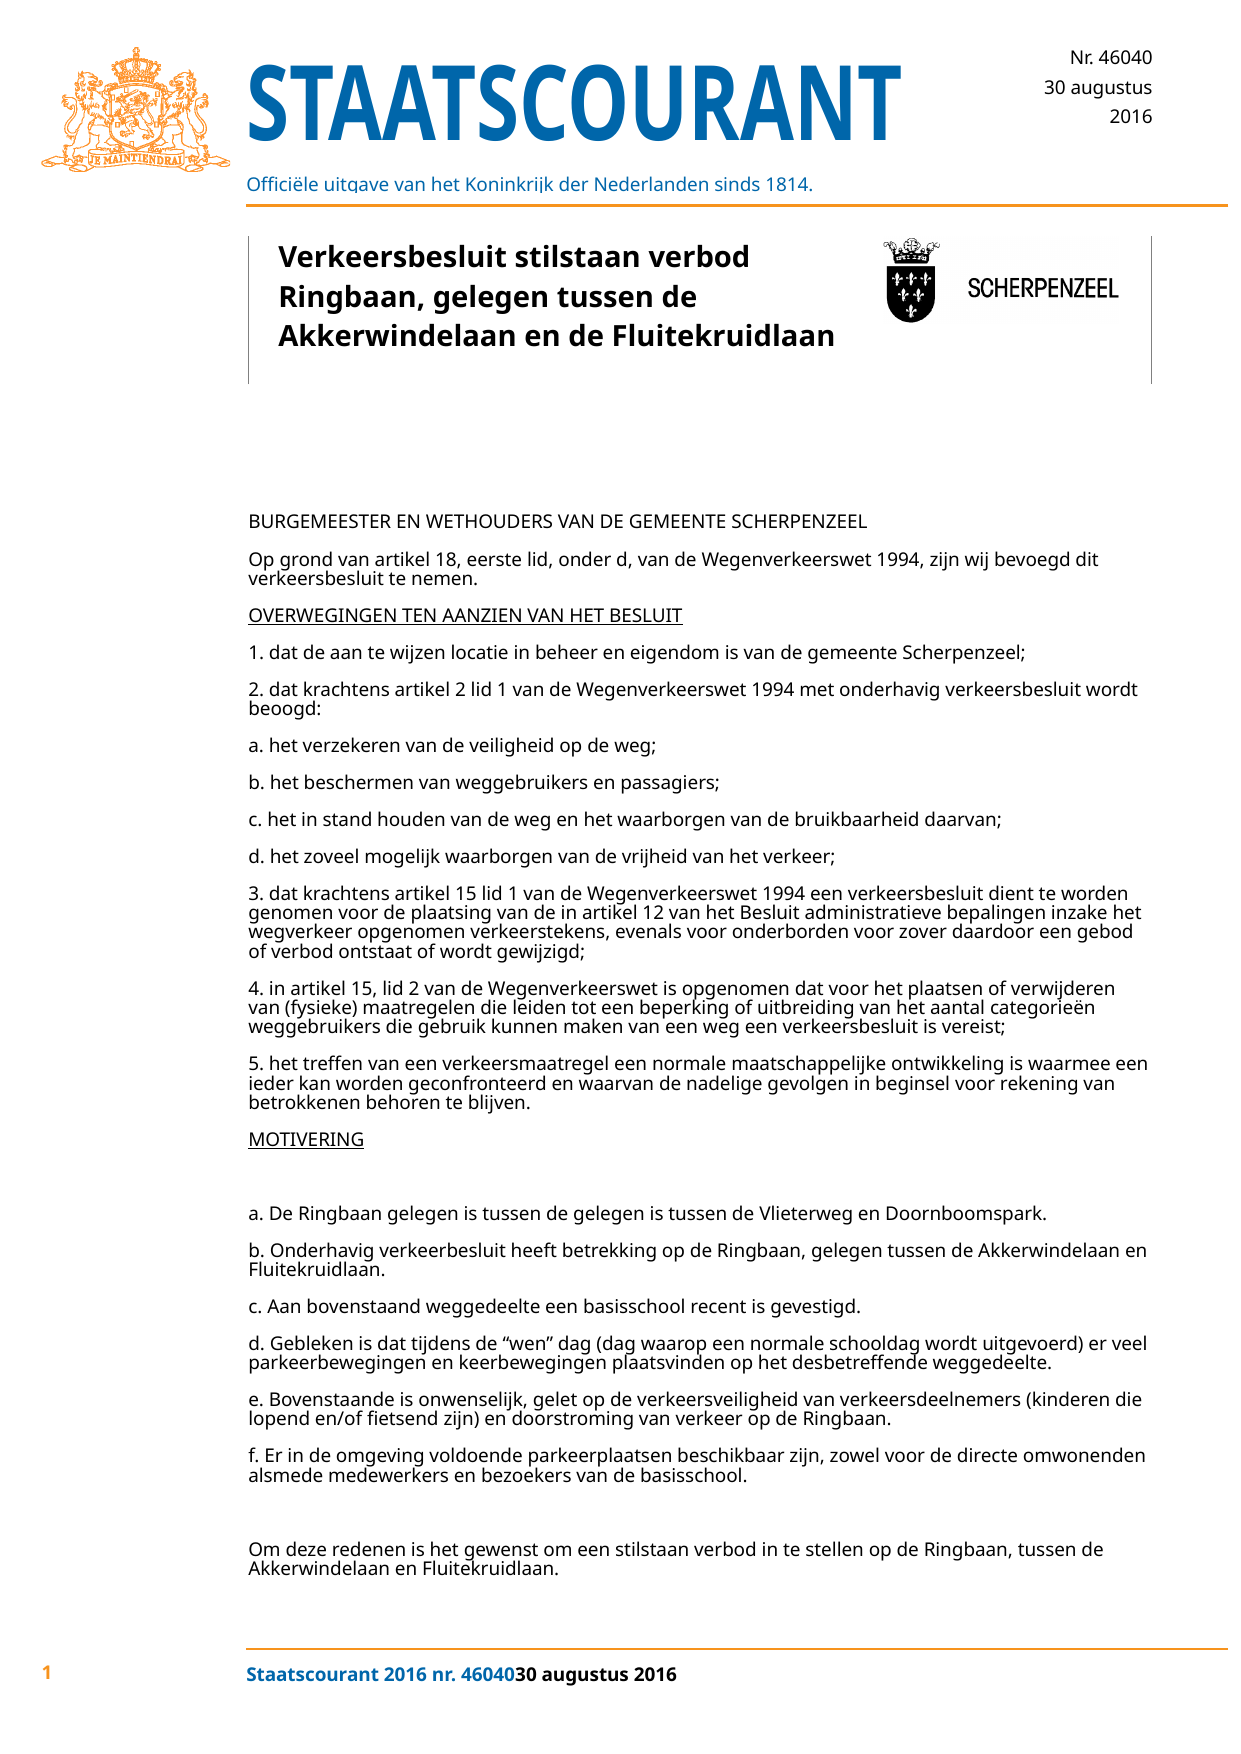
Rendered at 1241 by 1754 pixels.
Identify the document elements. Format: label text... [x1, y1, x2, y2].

table_header [850, 236, 1151, 384]
text a. het verzekeren van de veiligheid op de weg; [248, 737, 1152, 756]
picture [882, 236, 1119, 324]
text b. Onderhavig verkeerbesluit heeft betrekking op de Ringbaan, gelegen tussen de Akkerwindelaan en Fluitekruidlaan. [248, 1242, 1152, 1280]
text a. De Ringbaan gelegen is tussen de gelegen is tussen de Vlieterweg en Doornboomspark. [248, 1205, 1152, 1224]
text b. het beschermen van weggebruikers en passagiers; [248, 774, 1152, 793]
table_header Verkeersbesluit stilstaan verbod Ringbaan, gelegen tussen de Akkerwindelaan en de Fluitekruidlaan [249, 236, 850, 384]
picture [41, 47, 231, 172]
text e. Bovenstaande is onwenselijk, gelet op de verkeersveiligheid van verkeersdeelnemers (kinderen die lopend en/of fietsend zijn) en doorstroming van verkeer op de Ringbaan. [248, 1391, 1152, 1430]
text 1. dat de aan te wijzen locatie in beheer en eigendom is van de gemeente Scherpenzeel; [248, 644, 1152, 663]
text 5. het treffen van een verkeersmaatregel een normale maatschappelijke ontwikkeling is waarmee een ieder kan worden geconfronteerd en waarvan de nadelige gevolgen in beginsel voor rekening van betrokkenen behoren te blijven. [248, 1055, 1152, 1113]
text 4. in artikel 15, lid 2 van de Wegenverkeerswet is opgenomen dat voor het plaatsen of verwijderen van (fysieke) maatregelen die leiden tot een beperking of uitbreiding van het aantal categorieën weggebruikers die gebruik kunnen maken van een weg een verkeersbesluit is vereist; [248, 980, 1152, 1037]
text f. Er in de omgeving voldoende parkeerplaatsen beschikbaar zijn, zowel voor de directe omwonenden alsmede medewerkers en bezoekers van de basisschool. [248, 1447, 1152, 1486]
text d. het zoveel mogelijk waarborgen van de vrijheid van het verkeer; [248, 848, 1152, 867]
text c. Aan bovenstaand weggedeelte een basisschool recent is gevestigd. [248, 1298, 1152, 1317]
text d. Gebleken is dat tijdens de “wen” dag (dag waarop een normale schooldag wordt uitgevoerd) er veel parkeerbewegingen en keerbewegingen plaatsvinden op het desbetreffende weggedeelte. [248, 1335, 1152, 1373]
text 2. dat krachtens artikel 2 lid 1 van de Wegenverkeerswet 1994 met onderhavig verkeersbesluit wordt beoogd: [248, 681, 1152, 719]
text MOTIVERING [248, 1131, 1152, 1150]
text c. het in stand houden van de weg en het waarborgen van de bruikbaarheid daarvan; [248, 811, 1152, 830]
text Om deze redenen is het gewenst om een stilstaan verbod in te stellen op de Ringbaan, tussen de Akkerwindelaan en Fluitekruidlaan. [248, 1541, 1152, 1579]
text 3. dat krachtens artikel 15 lid 1 van de Wegenverkeerswet 1994 een verkeersbesluit dient te worden genomen voor de plaatsing van de in artikel 12 van het Besluit administratieve bepalingen inzake het wegverkeer opgenomen verkeerstekens, evenals voor onderborden voor zover daardoor een gebod of verbod ontstaat of wordt gewijzigd; [248, 885, 1152, 962]
text BURGEMEESTER EN WETHOUDERS VAN DE GEMEENTE SCHERPENZEEL [248, 513, 1152, 533]
text Op grond van artikel 18, eerste lid, onder d, van de Wegenverkeerswet 1994, zijn wij bevoegd dit verkeersbesluit te nemen. [248, 551, 1152, 589]
text OVERWEGINGEN TEN AANZIEN VAN HET BESLUIT [248, 607, 1152, 626]
